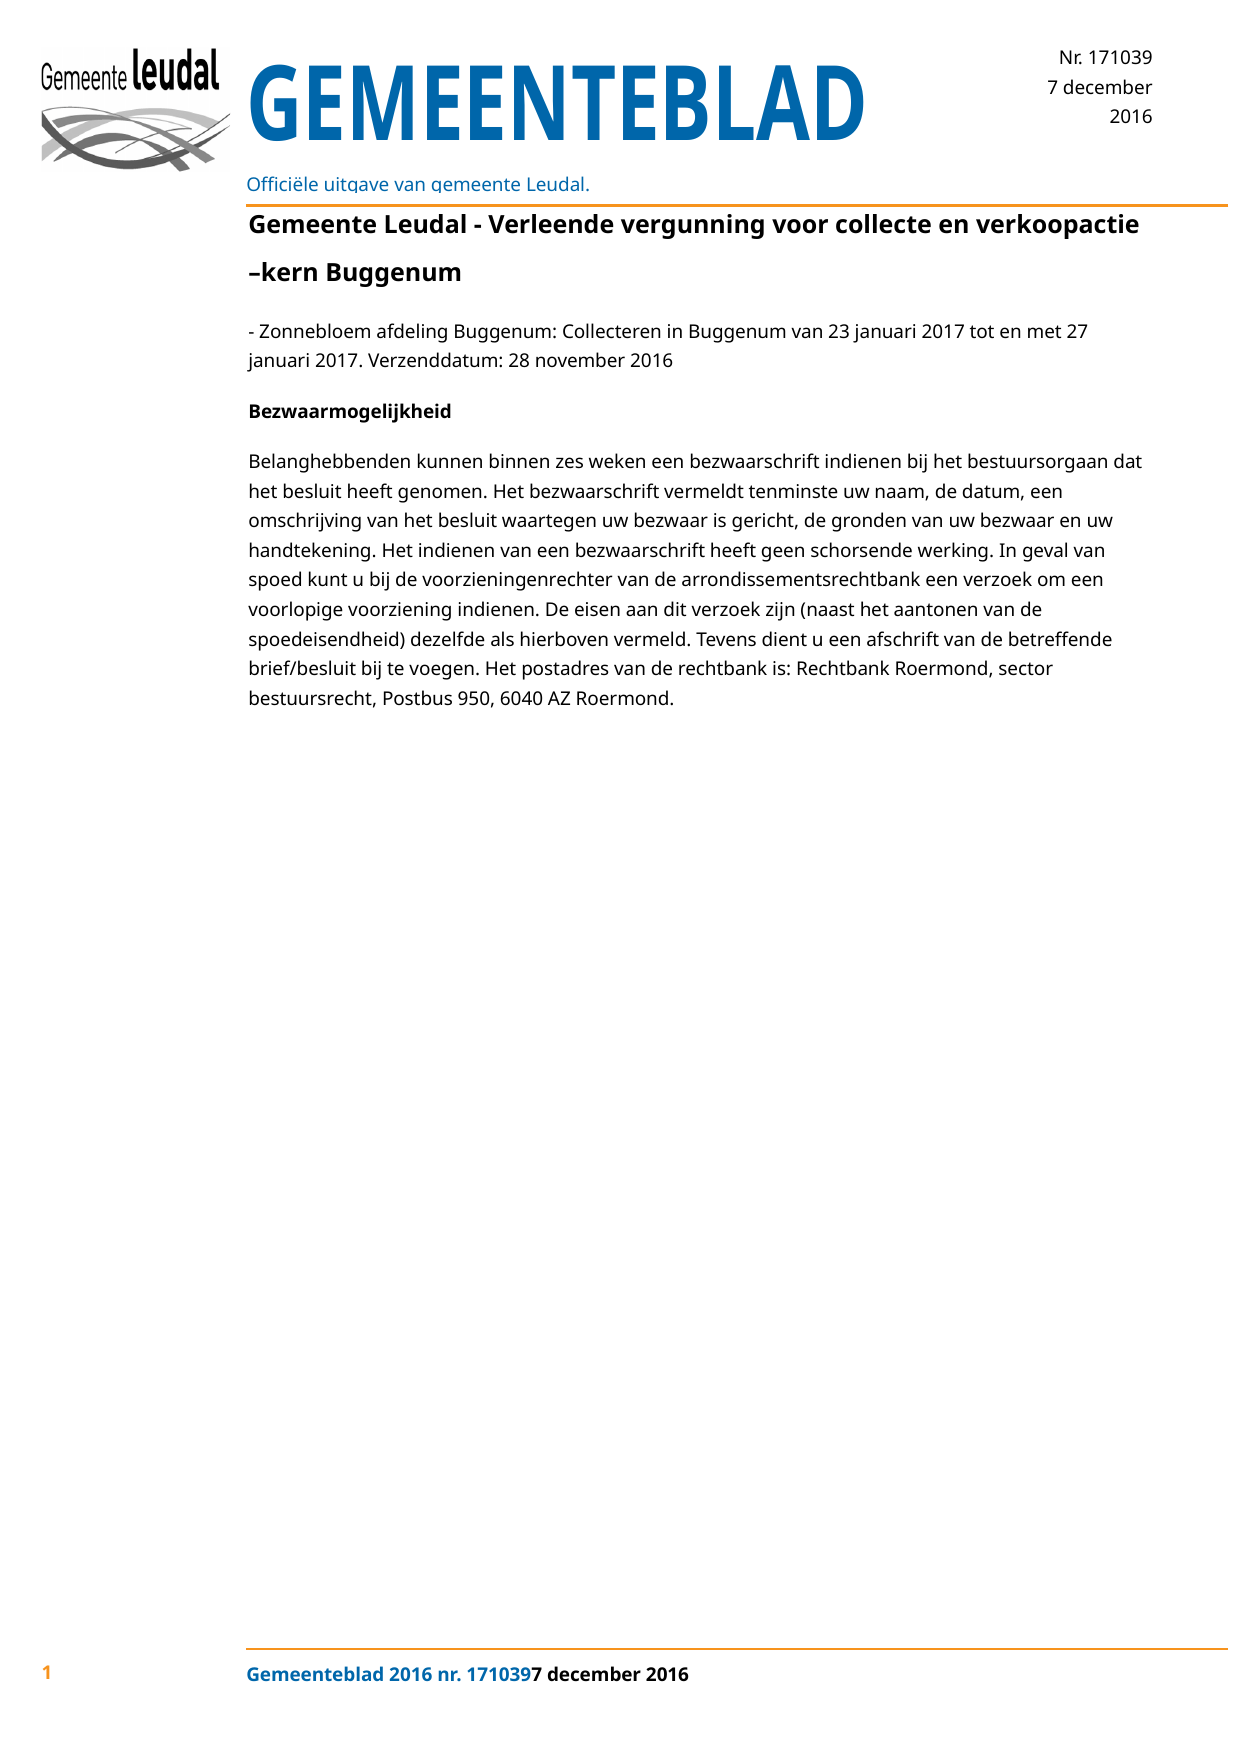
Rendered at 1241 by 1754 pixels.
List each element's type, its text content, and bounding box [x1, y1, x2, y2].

text Belanghebbenden kunnen binnen zes weken een bezwaarschrift indienen bij het bestuursorgaan dat het besluit heeft genomen. Het bezwaarschrift vermeldt tenminste uw naam, de datum, een omschrijving van het besluit waartegen uw bezwaar is gericht, de gronden van uw bezwaar en uw handtekening. Het indienen van een bezwaarschrift heeft geen schorsende werking. In geval van spoed kunt u bij de voorzieningenrechter van de arrondissementsrechtbank een verzoek om een voorlopige voorziening indienen. De eisen aan dit verzoek zijn (naast het aantonen van de spoedeisendheid) dezelfde als hierboven vermeld. Tevens dient u een afschrift van de betreffende brief/besluit bij te voegen. Het postadres van de rechtbank is: Rechtbank Roermond, sector bestuursrecht, Postbus 950, 6040 AZ Roermond. [248, 448, 1152, 711]
picture [41, 47, 231, 172]
text - Zonnebloem afdeling Buggenum: Collecteren in Buggenum van 23 januari 2017 tot en met 27 januari 2017. Verzenddatum: 28 november 2016 [248, 318, 1152, 373]
text Bezwaarmogelijkheid [248, 398, 1152, 424]
text Gemeente Leudal - Verleende vergunning voor collecte en verkoopactie –kern Buggenum [248, 207, 1152, 288]
